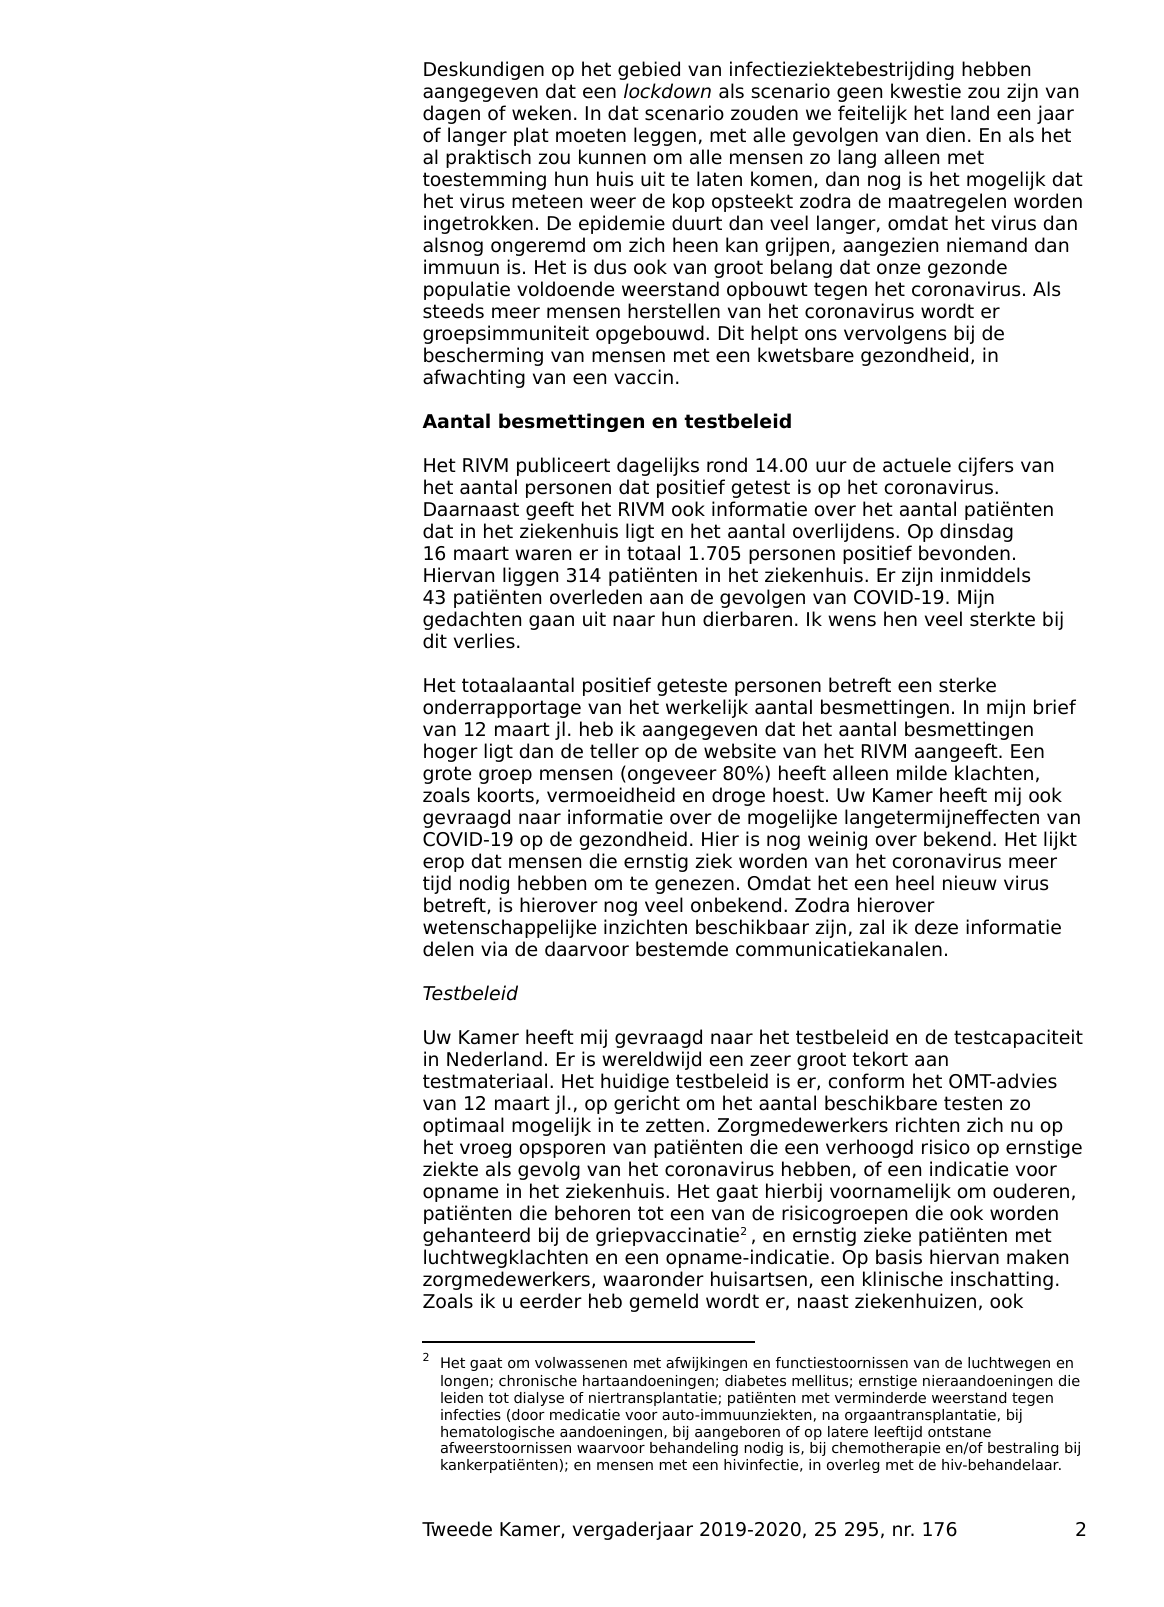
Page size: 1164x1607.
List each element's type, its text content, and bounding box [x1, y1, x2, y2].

text Het gaat om volwassenen met afwijkingen en functiestoornissen van de luchtwegen en longen; chronische hartaandoeningen; diabetes mellitus; ernstige nieraandoeningen die leiden tot dialyse of niertransplantatie; patiënten met verminderde weerstand tegen infecties (door medicatie voor auto-immuunziekten, na orgaantransplantatie, bij hematologische aandoeningen, bij aangeboren of op latere leeftijd ontstane afweerstoornissen waarvoor behandeling nodig is, bij chemotherapie en/of bestraling bij kankerpatiënten); en mensen met een hivinfectie, in overleg met de hiv-behandelaar. [422, 1351, 1087, 1474]
text Het totaalaantal positief geteste personen betreft een sterke onderrapportage van het werkelijk aantal besmettingen. In mijn brief van 12 maart jl. heb ik aangegeven dat het aantal besmettingen hoger ligt dan de teller op de website van het RIVM aangeeft. Een grote groep mensen (ongeveer 80%) heeft alleen milde klachten, zoals koorts, vermoeidheid en droge hoest. Uw Kamer heeft mij ook gevraagd naar informatie over de mogelijke langetermijneffecten van COVID-19 op de gezondheid. Hier is nog weinig over bekend. Het lijkt erop dat mensen die ernstig ziek worden van het coronavirus meer tijd nodig hebben om te genezen. Omdat het een heel nieuw virus betreft, is hierover nog veel onbekend. Zodra hierover wetenschappelijke inzichten beschikbaar zijn, zal ik deze informatie delen via de daarvoor bestemde communicatiekanalen. [422, 675, 1087, 961]
text Uw Kamer heeft mij gevraagd naar het testbeleid en de testcapaciteit in Nederland. Er is wereldwijd een zeer groot tekort aan testmateriaal. Het huidige testbeleid is er, conform het OMT-advies van 12 maart jl., op gericht om het aantal beschikbare testen zo optimaal mogelijk in te zetten. Zorgmedewerkers richten zich nu op het vroeg opsporen van patiënten die een verhoogd risico op ernstige ziekte als gevolg van het coronavirus hebben, of een indicatie voor opname in het ziekenhuis. Het gaat hierbij voornamelijk om ouderen, patiënten die behoren tot een van de risicogroepen die ook worden gehanteerd bij de griepvaccinatie, en ernstig zieke patiënten met luchtwegklachten en een opname-indicatie. Op basis hiervan maken zorgmedewerkers, waaronder huisartsen, een klinische inschatting. Zoals ik u eerder heb gemeld wordt er, naast ziekenhuizen, ook [422, 1027, 1087, 1313]
subtitle Testbeleid [422, 983, 1087, 1005]
subtitle Aantal besmettingen en testbeleid [422, 411, 1087, 433]
text Deskundigen op het gebied van infectieziektebestrijding hebben aangegeven dat een lockdown als scenario geen kwestie zou zijn van dagen of weken. In dat scenario zouden we feitelijk het land een jaar of langer plat moeten leggen, met alle gevolgen van dien. En als het al praktisch zou kunnen om alle mensen zo lang alleen met toestemming hun huis uit te laten komen, dan nog is het mogelijk dat het virus meteen weer de kop opsteekt zodra de maatregelen worden ingetrokken. De epidemie duurt dan veel langer, omdat het virus dan alsnog ongeremd om zich heen kan grijpen, aangezien niemand dan immuun is. Het is dus ook van groot belang dat onze gezonde populatie voldoende weerstand opbouwt tegen het coronavirus. Als steeds meer mensen herstellen van het coronavirus wordt er groepsimmuniteit opgebouwd. Dit helpt ons vervolgens bij de bescherming van mensen met een kwetsbare gezondheid, in afwachting van een vaccin. [422, 59, 1087, 389]
text Het RIVM publiceert dagelijks rond 14.00 uur de actuele cijfers van het aantal personen dat positief getest is op het coronavirus. Daarnaast geeft het RIVM ook informatie over het aantal patiënten dat in het ziekenhuis ligt en het aantal overlijdens. Op dinsdag 16 maart waren er in totaal 1.705 personen positief bevonden. Hiervan liggen 314 patiënten in het ziekenhuis. Er zijn inmiddels 43 patiënten overleden aan de gevolgen van COVID-19. Mijn gedachten gaan uit naar hun dierbaren. Ik wens hen veel sterkte bij dit verlies. [422, 455, 1087, 653]
